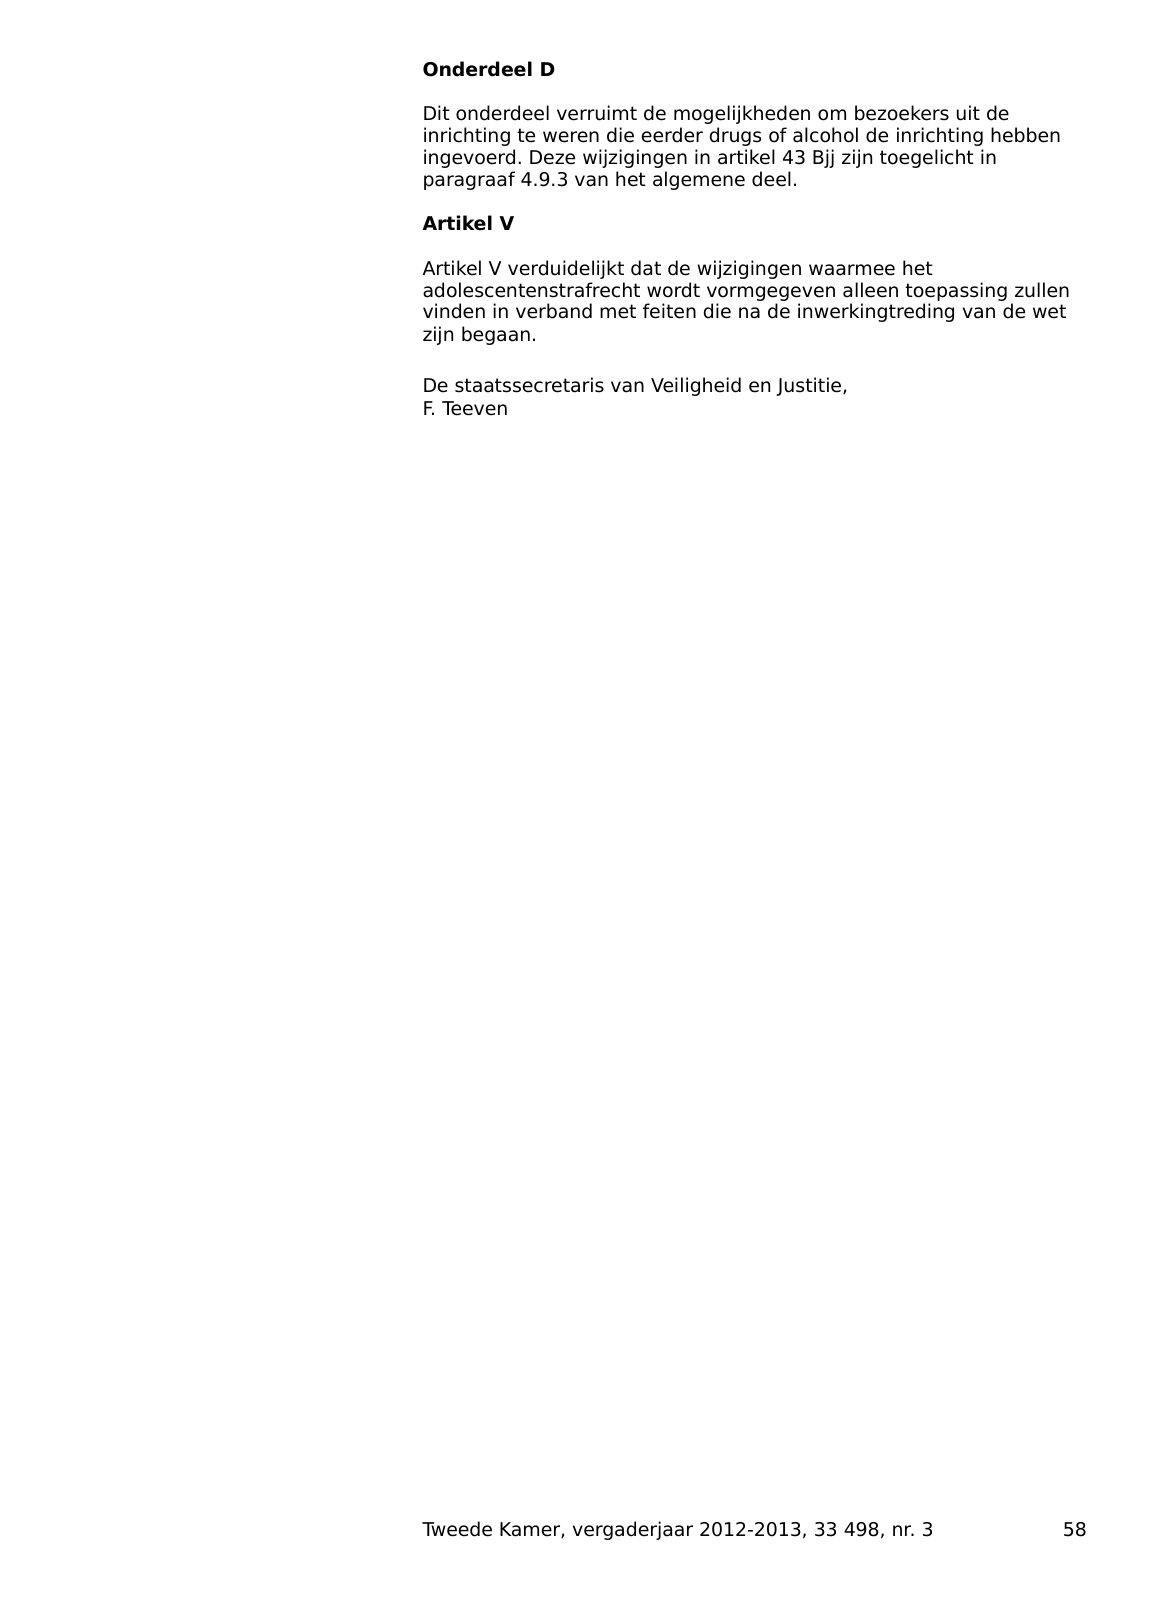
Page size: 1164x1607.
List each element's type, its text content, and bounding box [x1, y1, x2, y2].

text Artikel V verduidelijkt dat de wijzigingen waarmee het adolescentenstrafrecht wordt vormgegeven alleen toepassing zullen vinden in verband met feiten die na de inwerkingtreding van de wet zijn begaan. [422, 257, 1087, 345]
subtitle Onderdeel D [422, 59, 1087, 81]
subtitle Artikel V [422, 213, 1087, 235]
text Dit onderdeel verruimt de mogelijkheden om bezoekers uit de inrichting te weren die eerder drugs of alcohol de inrichting hebben ingevoerd. Deze wijzigingen in artikel 43 Bjj zijn toegelicht in paragraaf 4.9.3 van het algemene deel. [422, 103, 1087, 191]
text De staatssecretaris van Veiligheid en Justitie, F. Teeven [422, 375, 1087, 419]
